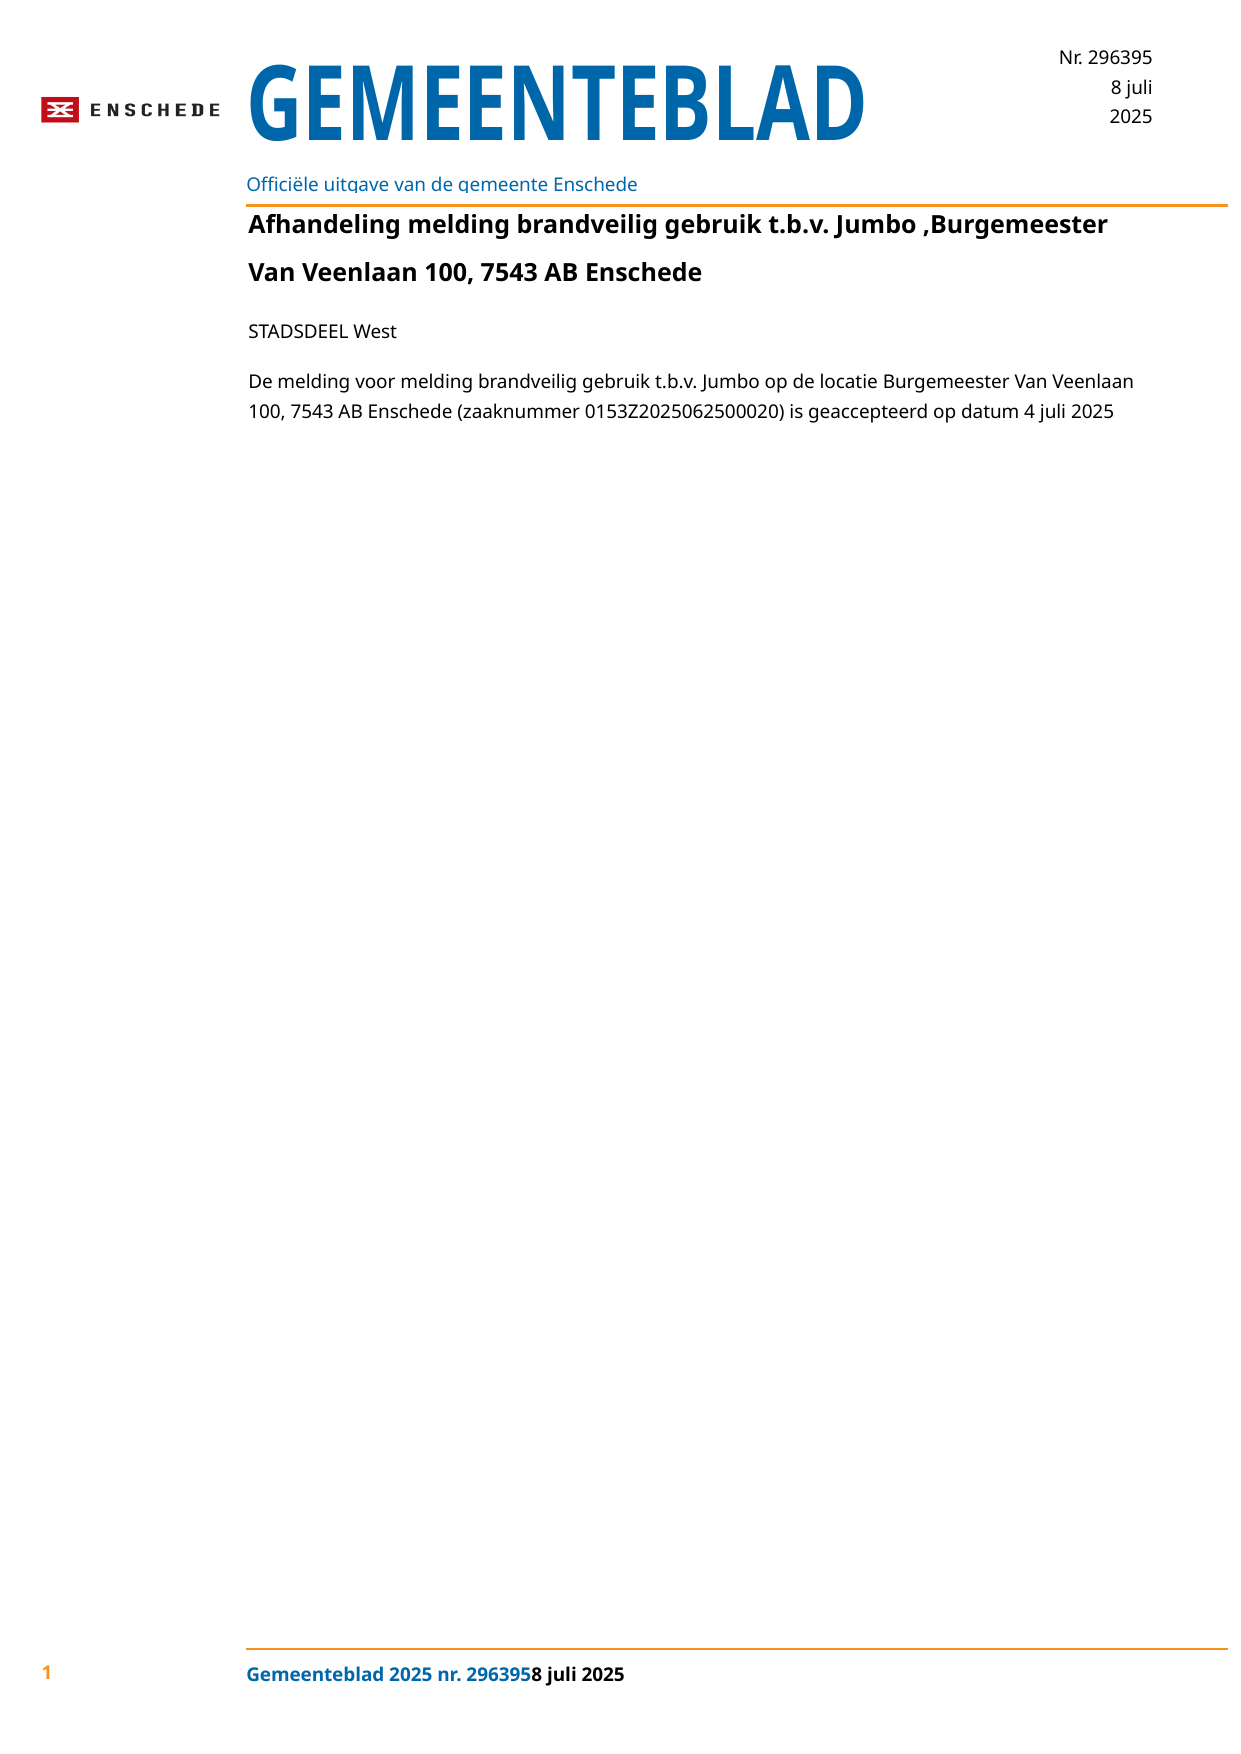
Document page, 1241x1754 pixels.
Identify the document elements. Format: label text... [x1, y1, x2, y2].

picture [41, 47, 231, 172]
text De melding voor melding brandveilig gebruik t.b.v. Jumbo op de locatie Burgemeester Van Veenlaan 100, 7543 AB Enschede (zaaknummer 0153Z2025062500020) is geaccepteerd op datum 4 juli 2025 [248, 368, 1152, 424]
text STADSDEEL West [248, 318, 1152, 344]
text Afhandeling melding brandveilig gebruik t.b.v. Jumbo ,Burgemeester Van Veenlaan 100, 7543 AB Enschede [248, 207, 1152, 288]
